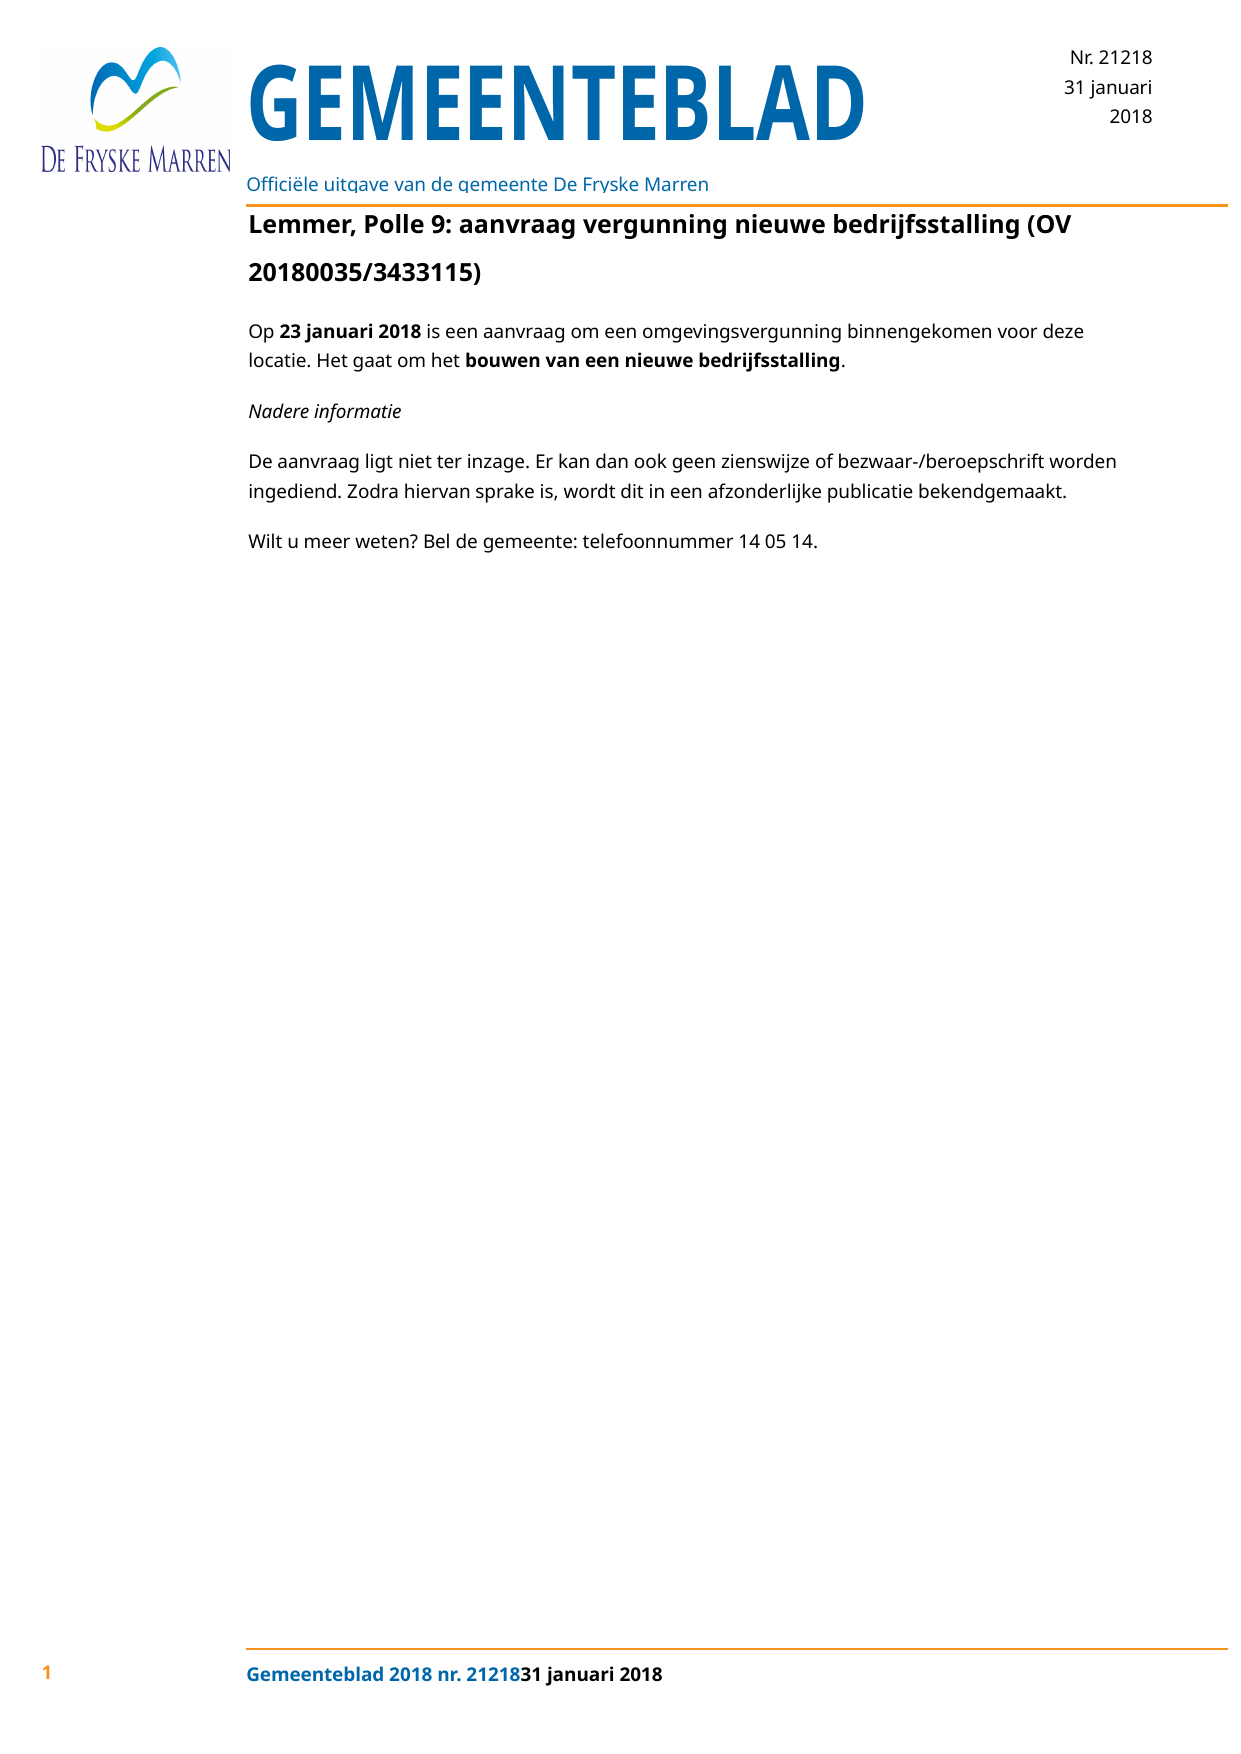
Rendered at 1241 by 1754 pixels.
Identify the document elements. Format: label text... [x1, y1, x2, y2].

text Lemmer, Polle 9: aanvraag vergunning nieuwe bedrijfsstalling (OV 20180035/3433115) [248, 207, 1152, 288]
text De aanvraag ligt niet ter inzage. Er kan dan ook geen zienswijze of bezwaar-/beroepschrift worden ingediend. Zodra hiervan sprake is, wordt dit in een afzonderlijke publicatie bekendgemaakt. [248, 448, 1152, 504]
text Nadere informatie [248, 398, 1152, 424]
text Wilt u meer weten? Bel de gemeente: telefoonnummer 14 05 14. [248, 528, 1152, 554]
picture [41, 47, 231, 172]
text Op 23 januari 2018 is een aanvraag om een omgevingsvergunning binnengekomen voor deze locatie. Het gaat om het bouwen van een nieuwe bedrijfsstalling. [248, 318, 1152, 373]
